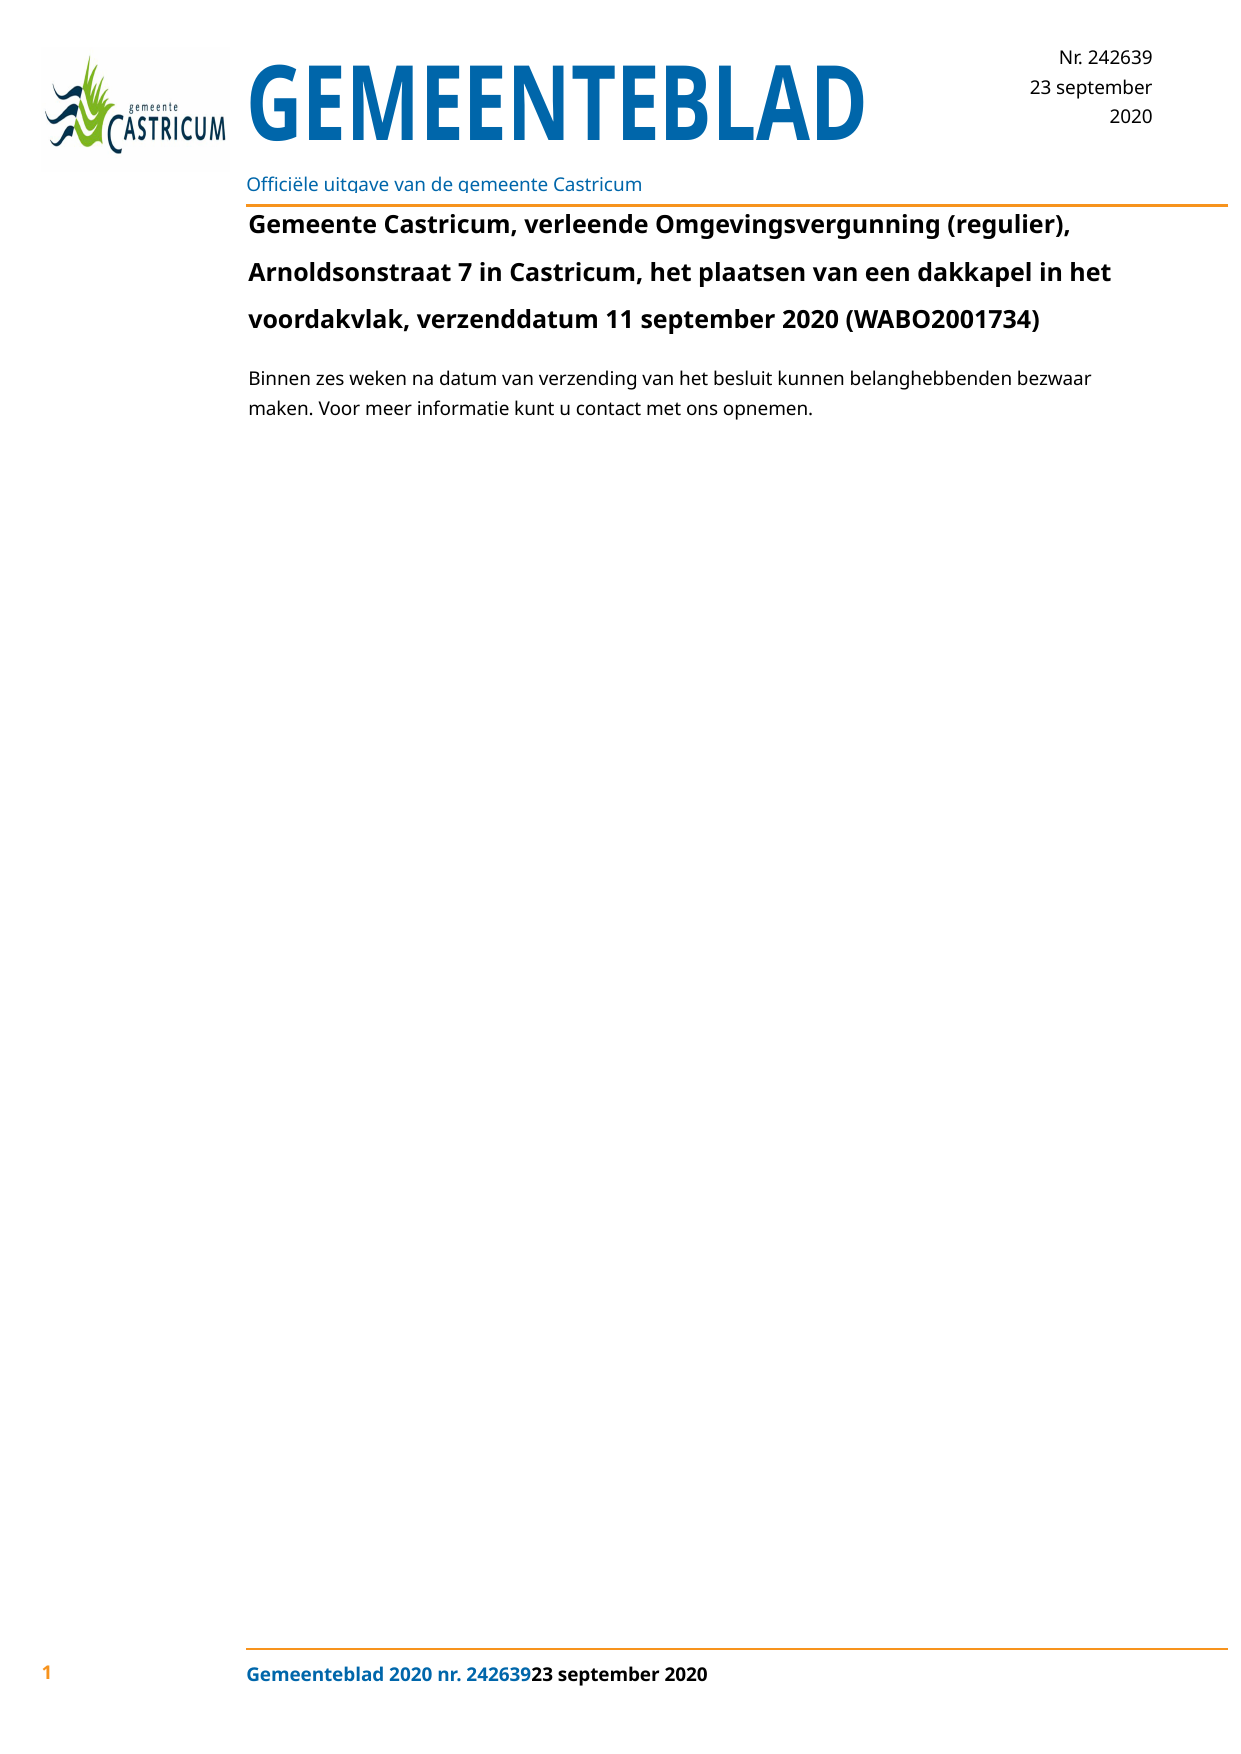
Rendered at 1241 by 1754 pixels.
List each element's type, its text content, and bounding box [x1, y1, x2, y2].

text Binnen zes weken na datum van verzending van het besluit kunnen belanghebbenden bezwaar maken. Voor meer informatie kunt u contact met ons opnemen. [248, 366, 1152, 421]
text Gemeente Castricum, verleende Omgevingsvergunning (regulier), Arnoldsonstraat 7 in Castricum, het plaatsen van een dakkapel in het voordakvlak, verzenddatum 11 september 2020 (WABO2001734) [248, 207, 1152, 336]
picture [41, 47, 231, 172]
